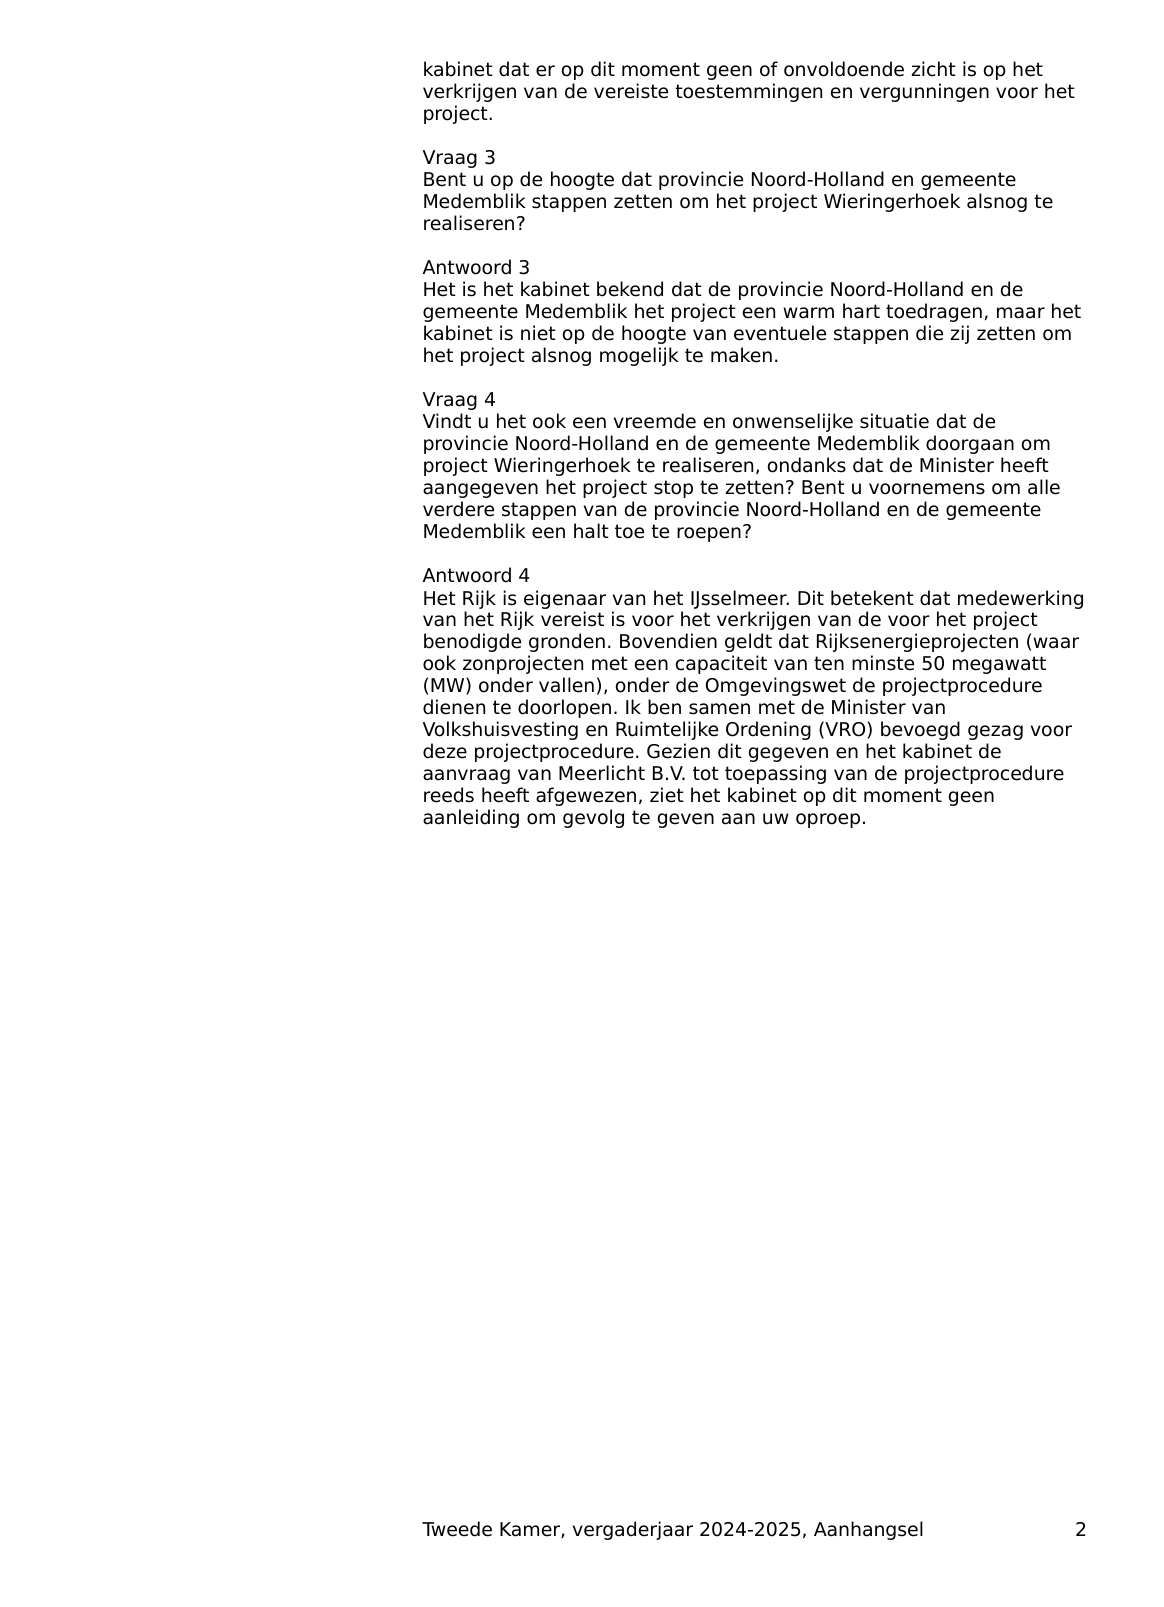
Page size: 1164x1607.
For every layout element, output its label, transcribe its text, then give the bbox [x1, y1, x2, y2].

text Antwoord 3 [422, 257, 1087, 279]
text kabinet dat er op dit moment geen of onvoldoende zicht is op het verkrijgen van de vereiste toestemmingen en vergunningen voor het project. [422, 59, 1087, 125]
text Vindt u het ook een vreemde en onwenselijke situatie dat de provincie Noord-Holland en de gemeente Medemblik doorgaan om project Wieringerhoek te realiseren, ondanks dat de Minister heeft aangegeven het project stop te zetten? Bent u voornemens om alle verdere stappen van de provincie Noord-Holland en de gemeente Medemblik een halt toe te roepen? [422, 411, 1087, 543]
text Antwoord 4 [422, 565, 1087, 587]
text Bent u op de hoogte dat provincie Noord-Holland en gemeente Medemblik stappen zetten om het project Wieringerhoek alsnog te realiseren? [422, 169, 1087, 235]
text Het Rijk is eigenaar van het IJsselmeer. Dit betekent dat medewerking van het Rijk vereist is voor het verkrijgen van de voor het project benodigde gronden. Bovendien geldt dat Rijksenergieprojecten (waar ook zonprojecten met een capaciteit van ten minste 50 megawatt (MW) onder vallen), onder de Omgevingswet de projectprocedure dienen te doorlopen. Ik ben samen met de Minister van Volkshuisvesting en Ruimtelijke Ordening (VRO) bevoegd gezag voor deze projectprocedure. Gezien dit gegeven en het kabinet de aanvraag van Meerlicht B.V. tot toepassing van de projectprocedure reeds heeft afgewezen, ziet het kabinet op dit moment geen aanleiding om gevolg te geven aan uw oproep. [422, 587, 1087, 829]
text Vraag 3 [422, 147, 1087, 169]
text Het is het kabinet bekend dat de provincie Noord-Holland en de gemeente Medemblik het project een warm hart toedragen, maar het kabinet is niet op de hoogte van eventuele stappen die zij zetten om het project alsnog mogelijk te maken. [422, 279, 1087, 367]
text Vraag 4 [422, 389, 1087, 411]
